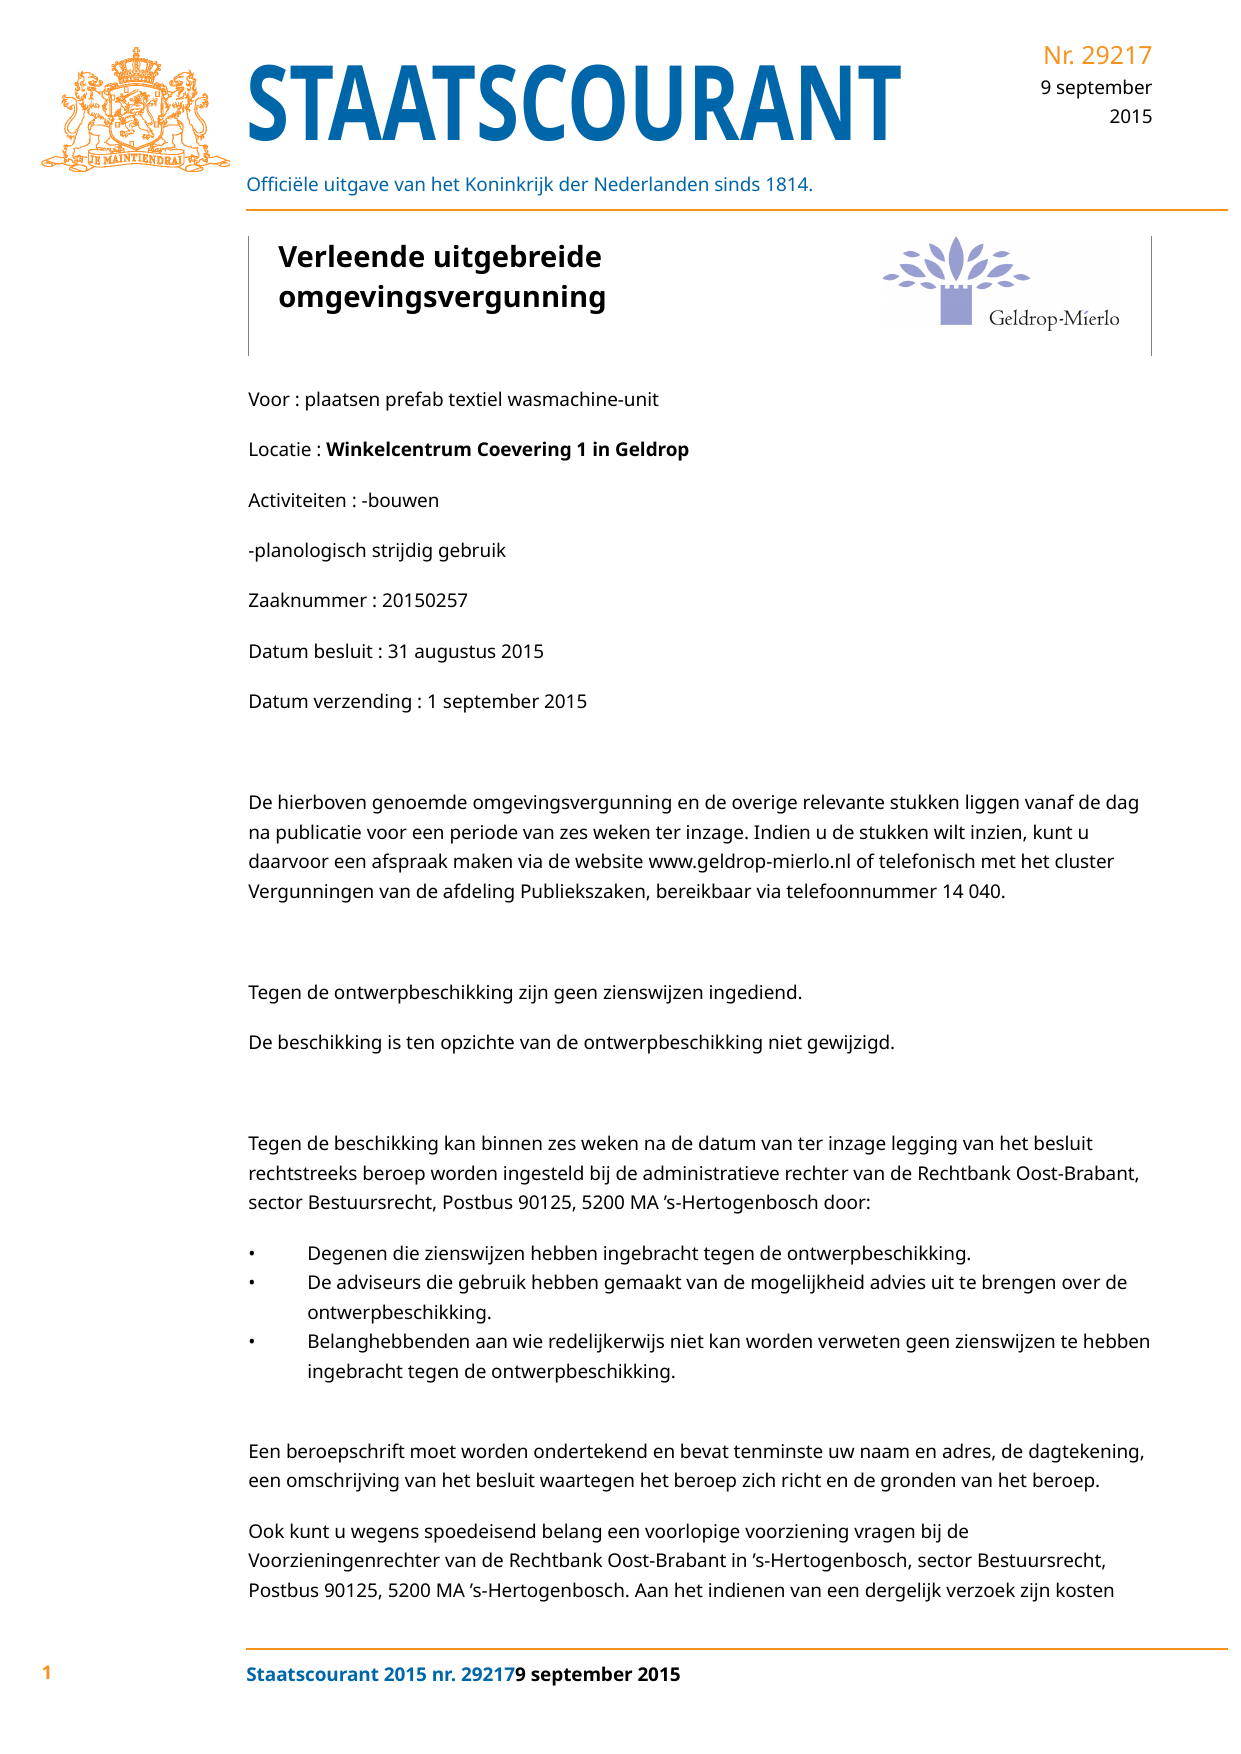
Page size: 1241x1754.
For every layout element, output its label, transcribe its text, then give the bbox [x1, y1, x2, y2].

list Belanghebbenden aan wie redelijkerwijs niet kan worden verweten geen zienswijzen te hebben ingebracht tegen de ontwerpbeschikking. [248, 1328, 1152, 1384]
text Activiteiten : -bouwen [248, 487, 1152, 512]
text Tegen de beschikking kan binnen zes weken na de datum van ter inzage legging van het besluit rechtstreeks beroep worden ingesteld bij de administratieve rechter van de Rechtbank Oost-Brabant, sector Bestuursrecht, Postbus 90125, 5200 MA ’s-Hertogenbosch door: [248, 1130, 1152, 1215]
list De adviseurs die gebruik hebben gemaakt van de mogelijkheid advies uit te brengen over de ontwerpbeschikking. [248, 1269, 1152, 1324]
text Locatie : Winkelcentrum Coevering 1 in Geldrop [248, 436, 1152, 462]
text Datum besluit : 31 augustus 2015 [248, 638, 1152, 664]
text Datum verzending : 1 september 2015 [248, 688, 1152, 714]
text -planologisch strijdig gebruik [248, 537, 1152, 563]
picture [41, 47, 231, 172]
text De beschikking is ten opzichte van de ontwerpbeschikking niet gewijzigd. [248, 1029, 1152, 1055]
table_header Verleende uitgebreide omgevingsvergunning [249, 236, 850, 356]
text Ook kunt u wegens spoedeisend belang een voorlopige voorziening vragen bij de Voorzieningenrechter van de Rechtbank Oost-Brabant in ’s-Hertogenbosch, sector Bestuursrecht, Postbus 90125, 5200 MA ’s-Hertogenbosch. Aan het indienen van een dergelijk verzoek zijn kosten [248, 1518, 1152, 1603]
text Een beroepschrift moet worden ondertekend en bevat tenminste uw naam en adres, de dagtekening, een omschrijving van het besluit waartegen het beroep zich richt en de gronden van het beroep. [248, 1438, 1152, 1493]
picture [882, 236, 1119, 331]
text Tegen de ontwerpbeschikking zijn geen zienswijzen ingediend. [248, 979, 1152, 1004]
text Voor : plaatsen prefab textiel wasmachine-unit [248, 386, 1152, 412]
table_header [850, 236, 1151, 356]
text Zaaknummer : 20150257 [248, 588, 1152, 613]
text De hierboven genoemde omgevingsvergunning en de overige relevante stukken liggen vanaf de dag na publicatie voor een periode van zes weken ter inzage. Indien u de stukken wilt inzien, kunt u daarvoor een afspraak maken via de website www.geldrop-mierlo.nl of telefonisch met het cluster Vergunningen van de afdeling Publiekszaken, bereikbaar via telefoonnummer 14 040. [248, 789, 1152, 904]
list Degenen die zienswijzen hebben ingebracht tegen de ontwerpbeschikking. [248, 1240, 1152, 1265]
